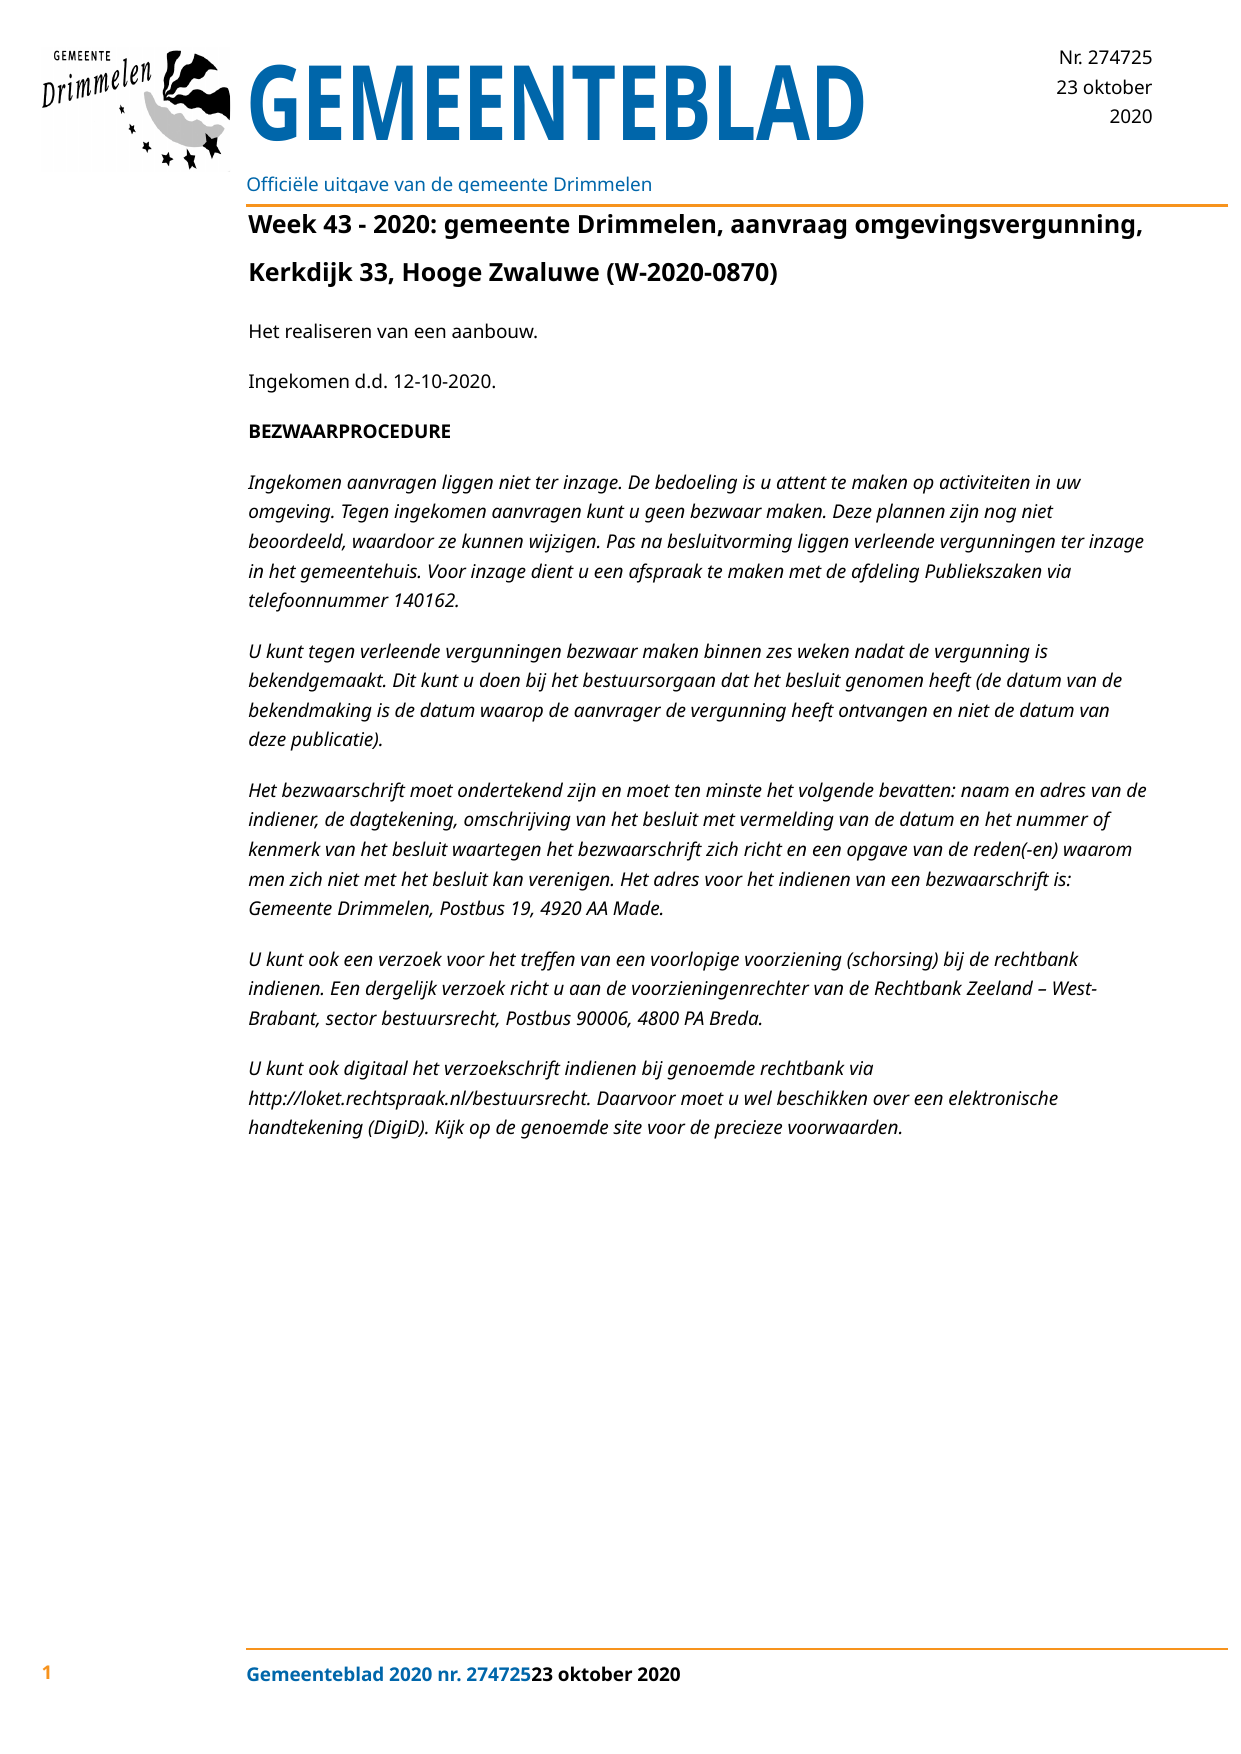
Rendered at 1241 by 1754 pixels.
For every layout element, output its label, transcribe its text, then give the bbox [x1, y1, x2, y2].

text Ingekomen aanvragen liggen niet ter inzage. De bedoeling is u attent te maken op activiteiten in uw omgeving. Tegen ingekomen aanvragen kunt u geen bezwaar maken. Deze plannen zijn nog niet beoordeeld, waardoor ze kunnen wijzigen. Pas na besluitvorming liggen verleende vergunningen ter inzage in het gemeentehuis. Voor inzage dient u een afspraak te maken met de afdeling Publiekszaken via telefoonnummer 140162. [248, 469, 1152, 613]
text U kunt ook digitaal het verzoekschrift indienen bij genoemde rechtbank via http://loket.rechtspraak.nl/bestuursrecht. Daarvoor moet u wel beschikken over een elektronische handtekening (DigiD). Kijk op de genoemde site voor de precieze voorwaarden. [248, 1055, 1152, 1140]
text Het bezwaarschrift moet ondertekend zijn en moet ten minste het volgende bevatten: naam en adres van de indiener, de dagtekening, omschrijving van het besluit met vermelding van de datum en het nummer of kenmerk van het besluit waartegen het bezwaarschrift zich richt en een opgave van de reden(-en) waarom men zich niet met het besluit kan verenigen. Het adres voor het indienen van een bezwaarschrift is: Gemeente Drimmelen, Postbus 19, 4920 AA Made. [248, 777, 1152, 921]
text Ingekomen d.d. 12-10-2020. [248, 368, 1152, 394]
text BEZWAARPROCEDURE [248, 419, 1152, 444]
text Week 43 - 2020: gemeente Drimmelen, aanvraag omgevingsvergunning, Kerkdijk 33, Hooge Zwaluwe (W-2020-0870) [248, 207, 1152, 288]
text Het realiseren van een aanbouw. [248, 318, 1152, 344]
text U kunt tegen verleende vergunningen bezwaar maken binnen zes weken nadat de vergunning is bekendgemaakt. Dit kunt u doen bij het bestuursorgaan dat het besluit genomen heeft (de datum van de bekendmaking is de datum waarop de aanvrager de vergunning heeft ontvangen en niet de datum van deze publicatie). [248, 638, 1152, 752]
picture [41, 47, 231, 172]
text U kunt ook een verzoek voor het treffen van een voorlopige voorziening (schorsing) bij de rechtbank indienen. Een dergelijk verzoek richt u aan de voorzieningenrechter van de Rechtbank Zeeland – West-Brabant, sector bestuursrecht, Postbus 90006, 4800 PA Breda. [248, 946, 1152, 1031]
